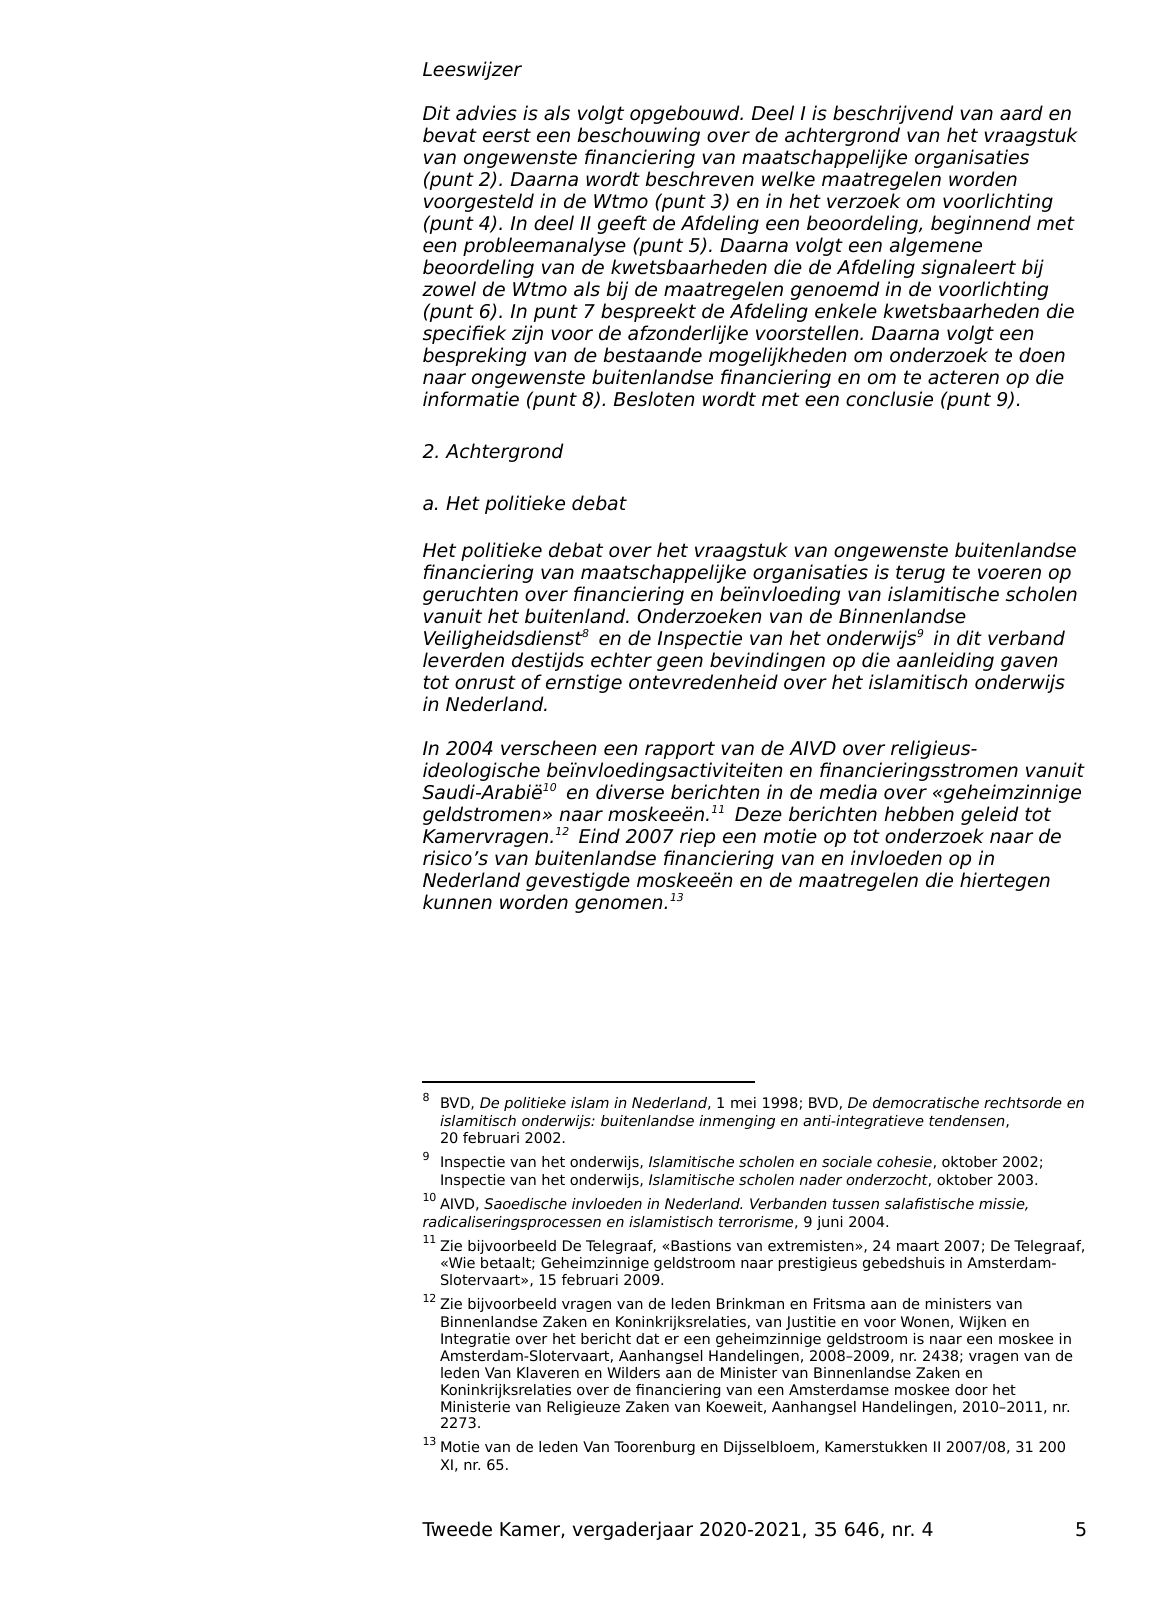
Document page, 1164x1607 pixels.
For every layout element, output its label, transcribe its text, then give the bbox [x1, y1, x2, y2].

text Zie bijvoorbeeld vragen van de leden Brinkman en Fritsma aan de ministers van Binnenlandse Zaken en Koninkrijksrelaties, van Justitie en voor Wonen, Wijken en Integratie over het bericht dat er een geheimzinnige geldstroom is naar een moskee in Amsterdam-Slotervaart, Aanhangsel Handelingen, 2008–2009, nr. 2438; vragen van de leden Van Klaveren en Wilders aan de Minister van Binnenlandse Zaken en Koninkrijksrelaties over de financiering van een Amsterdamse moskee door het Ministerie van Religieuze Zaken van Koeweit, Aanhangsel Handelingen, 2010–2011, nr. 2273. [422, 1292, 1087, 1432]
text radicaliseringsprocessen en islamistisch terrorisme, 9 juni 2004. [422, 1214, 1087, 1231]
text BVD, De politieke islam in Nederland, 1 mei 1998; BVD, De democratische rechtsorde en islamitisch onderwijs: buitenlandse inmenging en anti-integratieve tendensen, 20 februari 2002. [422, 1091, 1087, 1147]
subtitle Leeswijzer [422, 59, 1087, 81]
text Het politieke debat over het vraagstuk van ongewenste buitenlandse financiering van maatschappelijke organisaties is terug te voeren op geruchten over financiering en beïnvloeding van islamitische scholen vanuit het buitenland. Onderzoeken van de Binnenlandse Veiligheidsdienst en de Inspectie van het onderwijs in dit verband leverden destijds echter geen bevindingen op die aanleiding gaven tot onrust of ernstige ontevredenheid over het islamitisch onderwijs in Nederland. [422, 540, 1087, 716]
subtitle 2. Achtergrond [422, 441, 1087, 463]
text AIVD, Saoedische invloeden in Nederland. Verbanden tussen salafistische missie, [422, 1192, 1087, 1214]
subtitle a. Het politieke debat [422, 493, 1087, 515]
text Motie van de leden Van Toorenburg en Dijsselbloem, Kamerstukken II 2007/08, 31 200 XI, nr. 65. [422, 1435, 1087, 1474]
text Zie bijvoorbeeld De Telegraaf, «Bastions van extremisten», 24 maart 2007; De Telegraaf, «Wie betaalt; Geheimzinnige geldstroom naar prestigieus gebedshuis in Amsterdam-Slotervaart», 15 februari 2009. [422, 1233, 1087, 1289]
text Inspectie van het onderwijs, Islamitische scholen en sociale cohesie, oktober 2002; Inspectie van het onderwijs, Islamitische scholen nader onderzocht, oktober 2003. [422, 1150, 1087, 1189]
text In 2004 verscheen een rapport van de AIVD over religieus-ideologische beïnvloedingsactiviteiten en financieringsstromen vanuit Saudi-Arabië en diverse berichten in de media over «geheimzinnige geldstromen» naar moskeeën. Deze berichten hebben geleid tot Kamervragen. Eind 2007 riep een motie op tot onderzoek naar de risico’s van buitenlandse financiering van en invloeden op in Nederland gevestigde moskeeën en de maatregelen die hiertegen kunnen worden genomen. [422, 738, 1087, 914]
text Dit advies is als volgt opgebouwd. Deel I is beschrijvend van aard en bevat eerst een beschouwing over de achtergrond van het vraagstuk van ongewenste financiering van maatschappelijke organisaties (punt 2). Daarna wordt beschreven welke maatregelen worden voorgesteld in de Wtmo (punt 3) en in het verzoek om voorlichting (punt 4). In deel II geeft de Afdeling een beoordeling, beginnend met een probleemanalyse (punt 5). Daarna volgt een algemene beoordeling van de kwetsbaarheden die de Afdeling signaleert bij zowel de Wtmo als bij de maatregelen genoemd in de voorlichting (punt 6). In punt 7 bespreekt de Afdeling enkele kwetsbaarheden die specifiek zijn voor de afzonderlijke voorstellen. Daarna volgt een bespreking van de bestaande mogelijkheden om onderzoek te doen naar ongewenste buitenlandse financiering en om te acteren op die informatie (punt 8). Besloten wordt met een conclusie (punt 9). [422, 103, 1087, 411]
